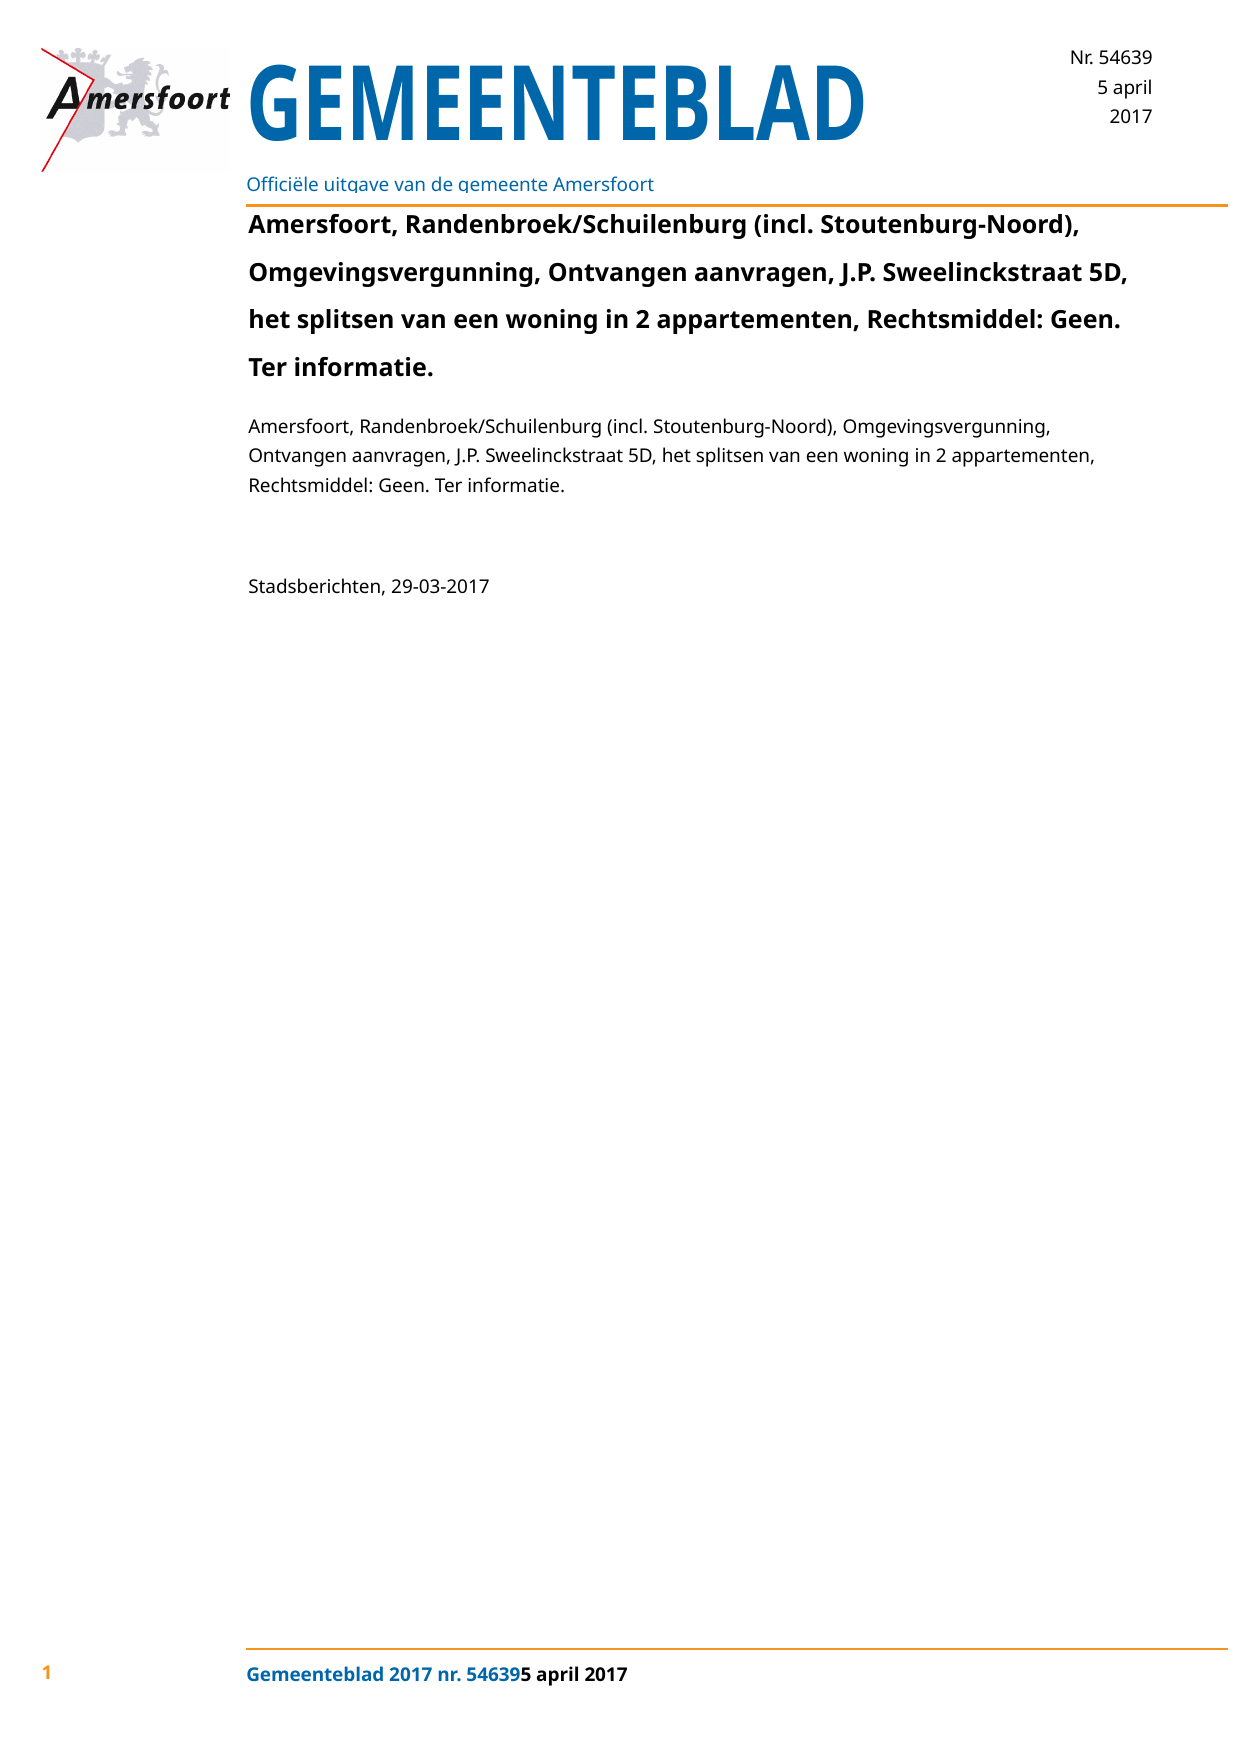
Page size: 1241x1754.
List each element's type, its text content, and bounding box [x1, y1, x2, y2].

picture [41, 47, 231, 172]
text Amersfoort, Randenbroek/Schuilenburg (incl. Stoutenburg-Noord), Omgevingsvergunning, Ontvangen aanvragen, J.P. Sweelinckstraat 5D, het splitsen van een woning in 2 appartementen, Rechtsmiddel: Geen. Ter informatie. [248, 207, 1152, 384]
text Amersfoort, Randenbroek/Schuilenburg (incl. Stoutenburg-Noord), Omgevingsvergunning, Ontvangen aanvragen, J.P. Sweelinckstraat 5D, het splitsen van een woning in 2 appartementen, Rechtsmiddel: Geen. Ter informatie. [248, 413, 1152, 498]
text Stadsberichten, 29-03-2017 [248, 573, 1152, 599]
